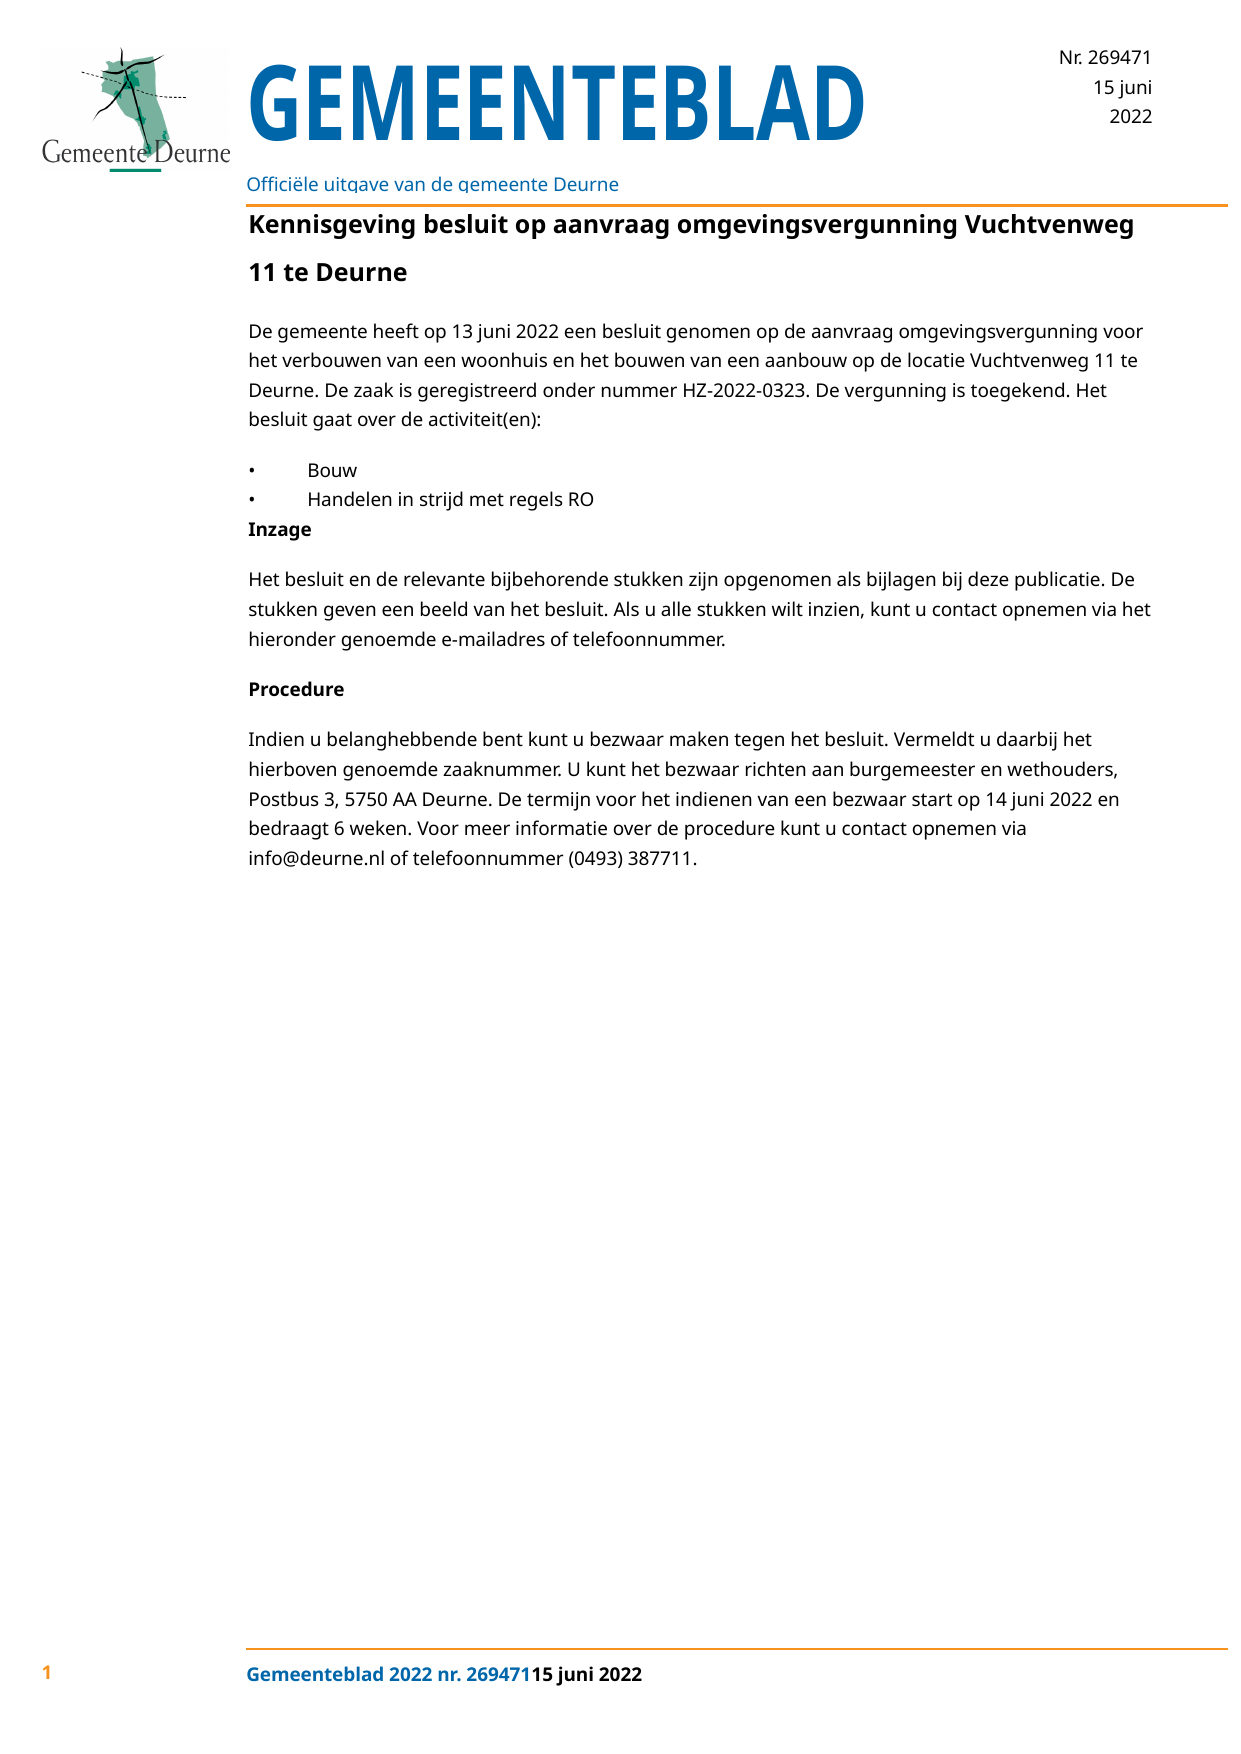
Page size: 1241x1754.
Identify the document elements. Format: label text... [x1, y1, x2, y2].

list Handelen in strijd met regels RO [248, 487, 1152, 512]
text Procedure [248, 676, 1152, 702]
text Het besluit en de relevante bijbehorende stukken zijn opgenomen als bijlagen bij deze publicatie. De stukken geven een beeld van het besluit. Als u alle stukken wilt inzien, kunt u contact opnemen via het hieronder genoemde e-mailadres of telefoonnummer. [248, 567, 1152, 652]
picture [41, 47, 231, 172]
text Indien u belanghebbende bent kunt u bezwaar maken tegen het besluit. Vermeldt u daarbij het hierboven genoemde zaaknummer. U kunt het bezwaar richten aan burgemeester en wethouders, Postbus 3, 5750 AA Deurne. De termijn voor het indienen van een bezwaar start op 14 juni 2022 en bedraagt 6 weken. Voor meer informatie over de procedure kunt u contact opnemen via info@deurne.nl of telefoonnummer (0493) 387711. [248, 727, 1152, 871]
list Bouw [248, 457, 1152, 483]
text Inzage [248, 516, 1152, 542]
text Kennisgeving besluit op aanvraag omgevingsvergunning Vuchtvenweg 11 te Deurne [248, 207, 1152, 288]
text De gemeente heeft op 13 juni 2022 een besluit genomen op de aanvraag omgevingsvergunning voor het verbouwen van een woonhuis en het bouwen van een aanbouw op de locatie Vuchtvenweg 11 te Deurne. De zaak is geregistreerd onder nummer HZ-2022-0323. De vergunning is toegekend. Het besluit gaat over de activiteit(en): [248, 318, 1152, 432]
